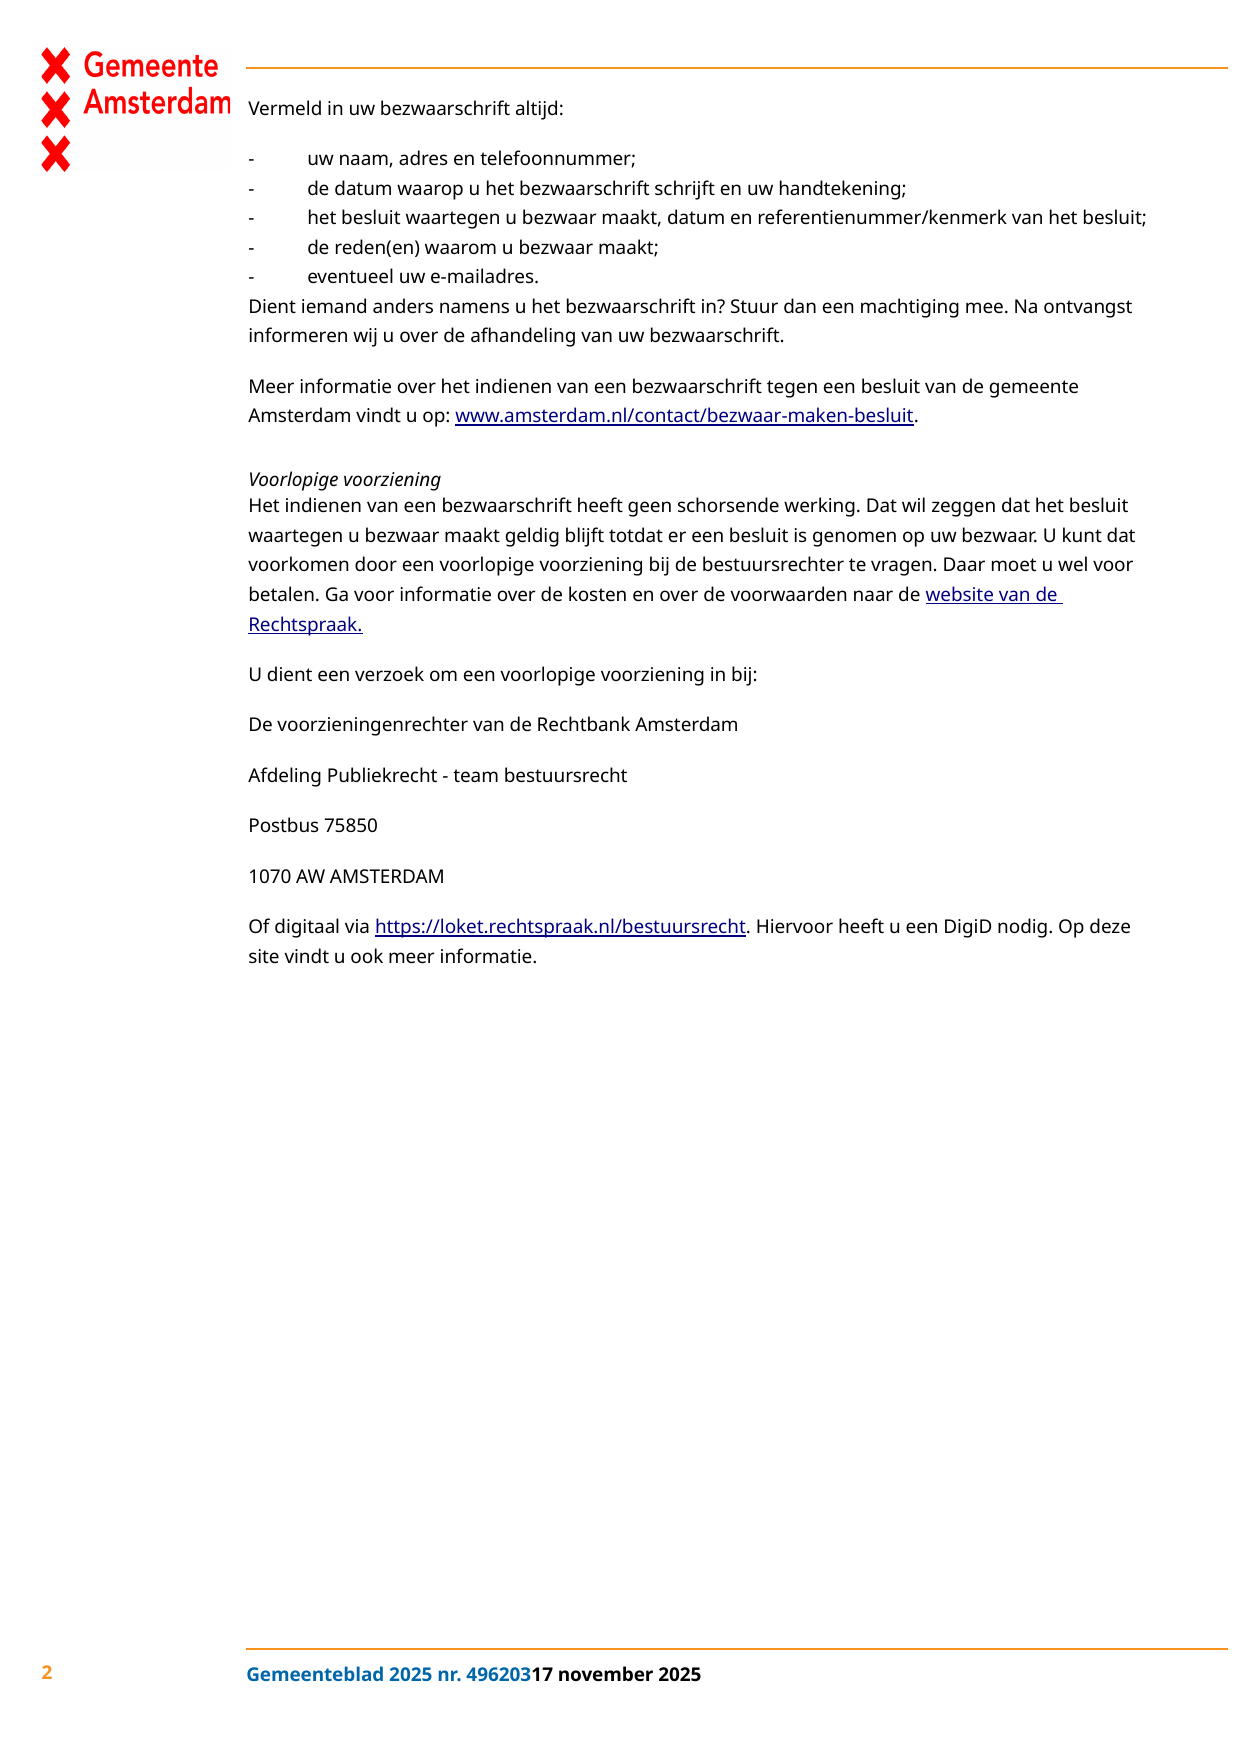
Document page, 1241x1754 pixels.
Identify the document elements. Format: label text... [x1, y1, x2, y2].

list uw naam, adres en telefoonnummer; [248, 145, 1152, 171]
text 1070 AW AMSTERDAM [248, 863, 1152, 888]
picture [41, 47, 231, 172]
text De voorzieningenrechter van de Rechtbank Amsterdam [248, 712, 1152, 737]
list eventueel uw e-mailadres. [248, 263, 1152, 289]
list de datum waarop u het bezwaarschrift schrijft en uw handtekening; [248, 175, 1152, 201]
list het besluit waartegen u bezwaar maakt, datum en referentienummer/kenmerk van het besluit; [248, 204, 1152, 230]
text U dient een verzoek om een voorlopige voorziening in bij: [248, 661, 1152, 687]
text Of digitaal via https://loket.rechtspraak.nl/bestuursrecht. Hiervoor heeft u een DigiD nodig. Op deze site vindt u ook meer informatie. [248, 913, 1152, 968]
text Afdeling Publiekrecht - team bestuursrecht [248, 762, 1152, 788]
text Vermeld in uw bezwaarschrift altijd: [248, 95, 1152, 121]
text Meer informatie over het indienen van een bezwaarschrift tegen een besluit van de gemeente Amsterdam vindt u op: www.amsterdam.nl/contact/bezwaar-maken-besluit. [248, 373, 1152, 428]
text Postbus 75850 [248, 812, 1152, 838]
text Voorlopige voorziening [248, 467, 1152, 492]
text Het indienen van een bezwaarschrift heeft geen schorsende werking. Dat wil zeggen dat het besluit waartegen u bezwaar maakt geldig blijft totdat er een besluit is genomen op uw bezwaar. U kunt dat voorkomen door een voorlopige voorziening bij de bestuursrechter te vragen. Daar moet u wel voor betalen. Ga voor informatie over de kosten en over de voorwaarden naar de website van de Rechtspraak. [248, 492, 1152, 636]
text Dient iemand anders namens u het bezwaarschrift in? Stuur dan een machtiging mee. Na ontvangst informeren wij u over de afhandeling van uw bezwaarschrift. [248, 293, 1152, 348]
list de reden(en) waarom u bezwaar maakt; [248, 234, 1152, 260]
